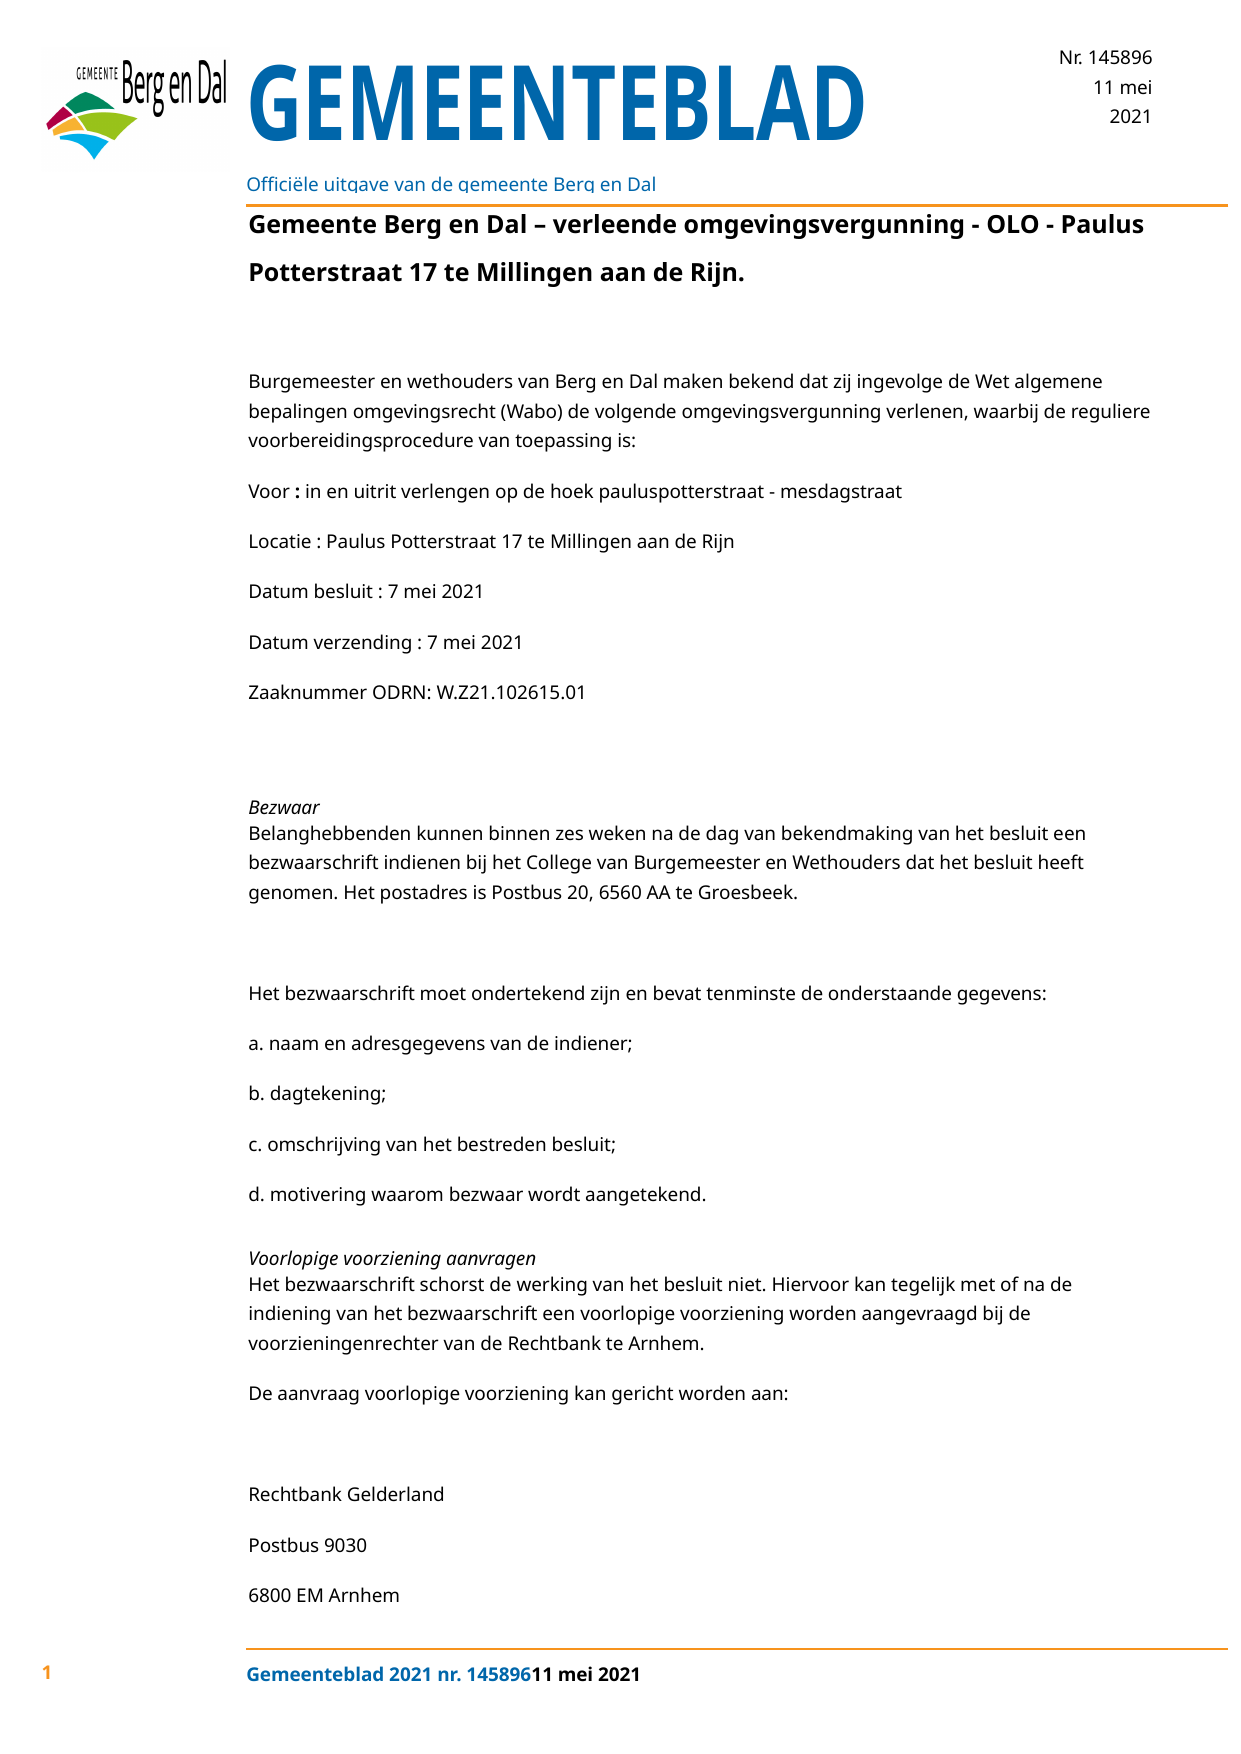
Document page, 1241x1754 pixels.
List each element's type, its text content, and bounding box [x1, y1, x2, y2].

text c. omschrijving van het bestreden besluit; [248, 1131, 1152, 1157]
text Het bezwaarschrift moet ondertekend zijn en bevat tenminste de onderstaande gegevens: [248, 980, 1152, 1005]
text Locatie : Paulus Potterstraat 17 te Millingen aan de Rijn [248, 528, 1152, 554]
text Burgemeester en wethouders van Berg en Dal maken bekend dat zij ingevolge de Wet algemene bepalingen omgevingsrecht (Wabo) de volgende omgevingsvergunning verlenen, waarbij de reguliere voorbereidingsprocedure van toepassing is: [248, 368, 1152, 453]
text Rechtbank Gelderland [248, 1481, 1152, 1507]
text b. dagtekening; [248, 1081, 1152, 1106]
text Het bezwaarschrift schorst de werking van het besluit niet. Hiervoor kan tegelijk met of na de indiening van het bezwaarschrift een voorlopige voorziening worden aangevraagd bij de voorzieningenrechter van de Rechtbank te Arnhem. [248, 1271, 1152, 1356]
text Gemeente Berg en Dal – verleende omgevingsvergunning - OLO - Paulus Potterstraat 17 te Millingen aan de Rijn. [248, 207, 1152, 288]
picture [41, 47, 231, 172]
text a. naam en adresgegevens van de indiener; [248, 1030, 1152, 1056]
text De aanvraag voorlopige voorziening kan gericht worden aan: [248, 1381, 1152, 1406]
text Datum verzending : 7 mei 2021 [248, 629, 1152, 655]
text Postbus 9030 [248, 1532, 1152, 1558]
text Voor : in en uitrit verlengen op de hoek pauluspotterstraat - mesdagstraat [248, 478, 1152, 504]
text 6800 EM Arnhem [248, 1582, 1152, 1608]
text Belanghebbenden kunnen binnen zes weken na de dag van bekendmaking van het besluit een bezwaarschrift indienen bij het College van Burgemeester en Wethouders dat het besluit heeft genomen. Het postadres is Postbus 20, 6560 AA te Groesbeek. [248, 820, 1152, 904]
text Datum besluit : 7 mei 2021 [248, 579, 1152, 604]
text Voorlopige voorziening aanvragen [248, 1245, 1152, 1271]
text Bezwaar [248, 794, 1152, 820]
text d. motivering waarom bezwaar wordt aangetekend. [248, 1181, 1152, 1207]
text Zaaknummer ODRN: W.Z21.102615.01 [248, 679, 1152, 705]
